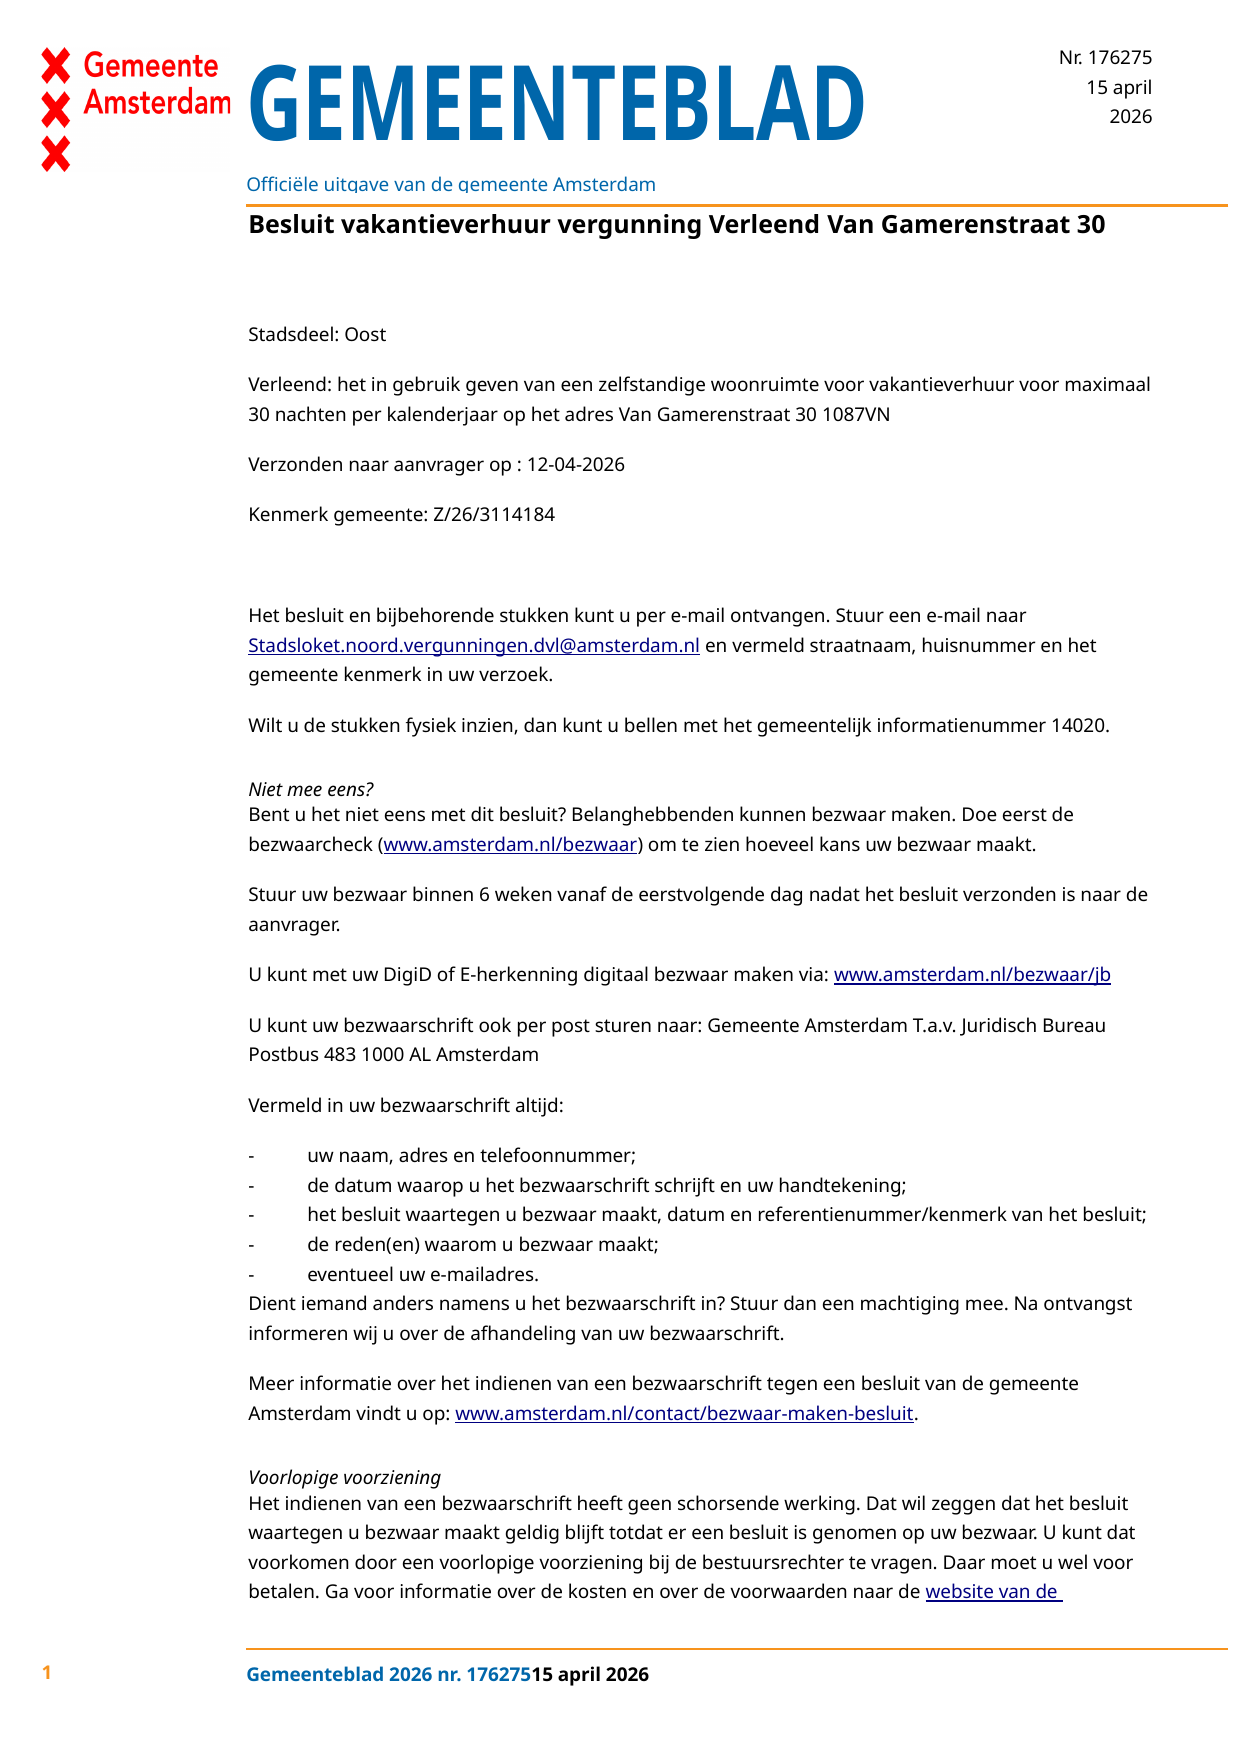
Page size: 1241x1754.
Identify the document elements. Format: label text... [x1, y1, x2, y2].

picture [41, 47, 231, 172]
text Verzonden naar aanvrager op : 12-04-2026 [248, 451, 1152, 477]
text Niet mee eens? [248, 776, 1152, 802]
text U kunt met uw DigiD of E-herkenning digitaal bezwaar maken via: www.amsterdam.nl/bezwaar/jb [248, 962, 1152, 987]
text Stuur uw bezwaar binnen 6 weken vanaf de eerstvolgende dag nadat het besluit verzonden is naar de aanvrager. [248, 882, 1152, 937]
text Wilt u de stukken fysiek inzien, dan kunt u bellen met het gemeentelijk informatienummer 14020. [248, 712, 1152, 738]
text Kenmerk gemeente: Z/26/3114184 [248, 502, 1152, 527]
text U kunt uw bezwaarschrift ook per post sturen naar: Gemeente Amsterdam T.a.v. Juridisch Bureau Postbus 483 1000 AL Amsterdam [248, 1012, 1152, 1067]
text Het indienen van een bezwaarschrift heeft geen schorsende werking. Dat wil zeggen dat het besluit waartegen u bezwaar maakt geldig blijft totdat er een besluit is genomen op uw bezwaar. U kunt dat voorkomen door een voorlopige voorziening bij de bestuursrechter te vragen. Daar moet u wel voor betalen. Ga voor informatie over de kosten en over de voorwaarden naar de website van de [248, 1490, 1152, 1604]
text Voorlopige voorziening [248, 1464, 1152, 1490]
list het besluit waartegen u bezwaar maakt, datum en referentienummer/kenmerk van het besluit; [248, 1202, 1152, 1227]
text Meer informatie over het indienen van een bezwaarschrift tegen een besluit van de gemeente Amsterdam vindt u op: www.amsterdam.nl/contact/bezwaar-maken-besluit. [248, 1370, 1152, 1426]
list uw naam, adres en telefoonnummer; [248, 1142, 1152, 1168]
text Het besluit en bijbehorende stukken kunt u per e-mail ontvangen. Stuur een e-mail naar Stadsloket.noord.vergunningen.dvl@amsterdam.nl en vermeld straatnaam, huisnummer en het gemeente kenmerk in uw verzoek. [248, 602, 1152, 687]
list de datum waarop u het bezwaarschrift schrijft en uw handtekening; [248, 1172, 1152, 1198]
text Vermeld in uw bezwaarschrift altijd: [248, 1092, 1152, 1118]
text Dient iemand anders namens u het bezwaarschrift in? Stuur dan een machtiging mee. Na ontvangst informeren wij u over de afhandeling van uw bezwaarschrift. [248, 1290, 1152, 1346]
text Verleend: het in gebruik geven van een zelfstandige woonruimte voor vakantieverhuur voor maximaal 30 nachten per kalenderjaar op het adres Van Gamerenstraat 30 1087VN [248, 371, 1152, 426]
list de reden(en) waarom u bezwaar maakt; [248, 1231, 1152, 1257]
text Bent u het niet eens met dit besluit? Belanghebbenden kunnen bezwaar maken. Doe eerst de bezwaarcheck (www.amsterdam.nl/bezwaar) om te zien hoeveel kans uw bezwaar maakt. [248, 802, 1152, 857]
text Stadsdeel: Oost [248, 321, 1152, 346]
list eventueel uw e-mailadres. [248, 1261, 1152, 1287]
text Besluit vakantieverhuur vergunning Verleend Van Gamerenstraat 30 [248, 207, 1152, 241]
